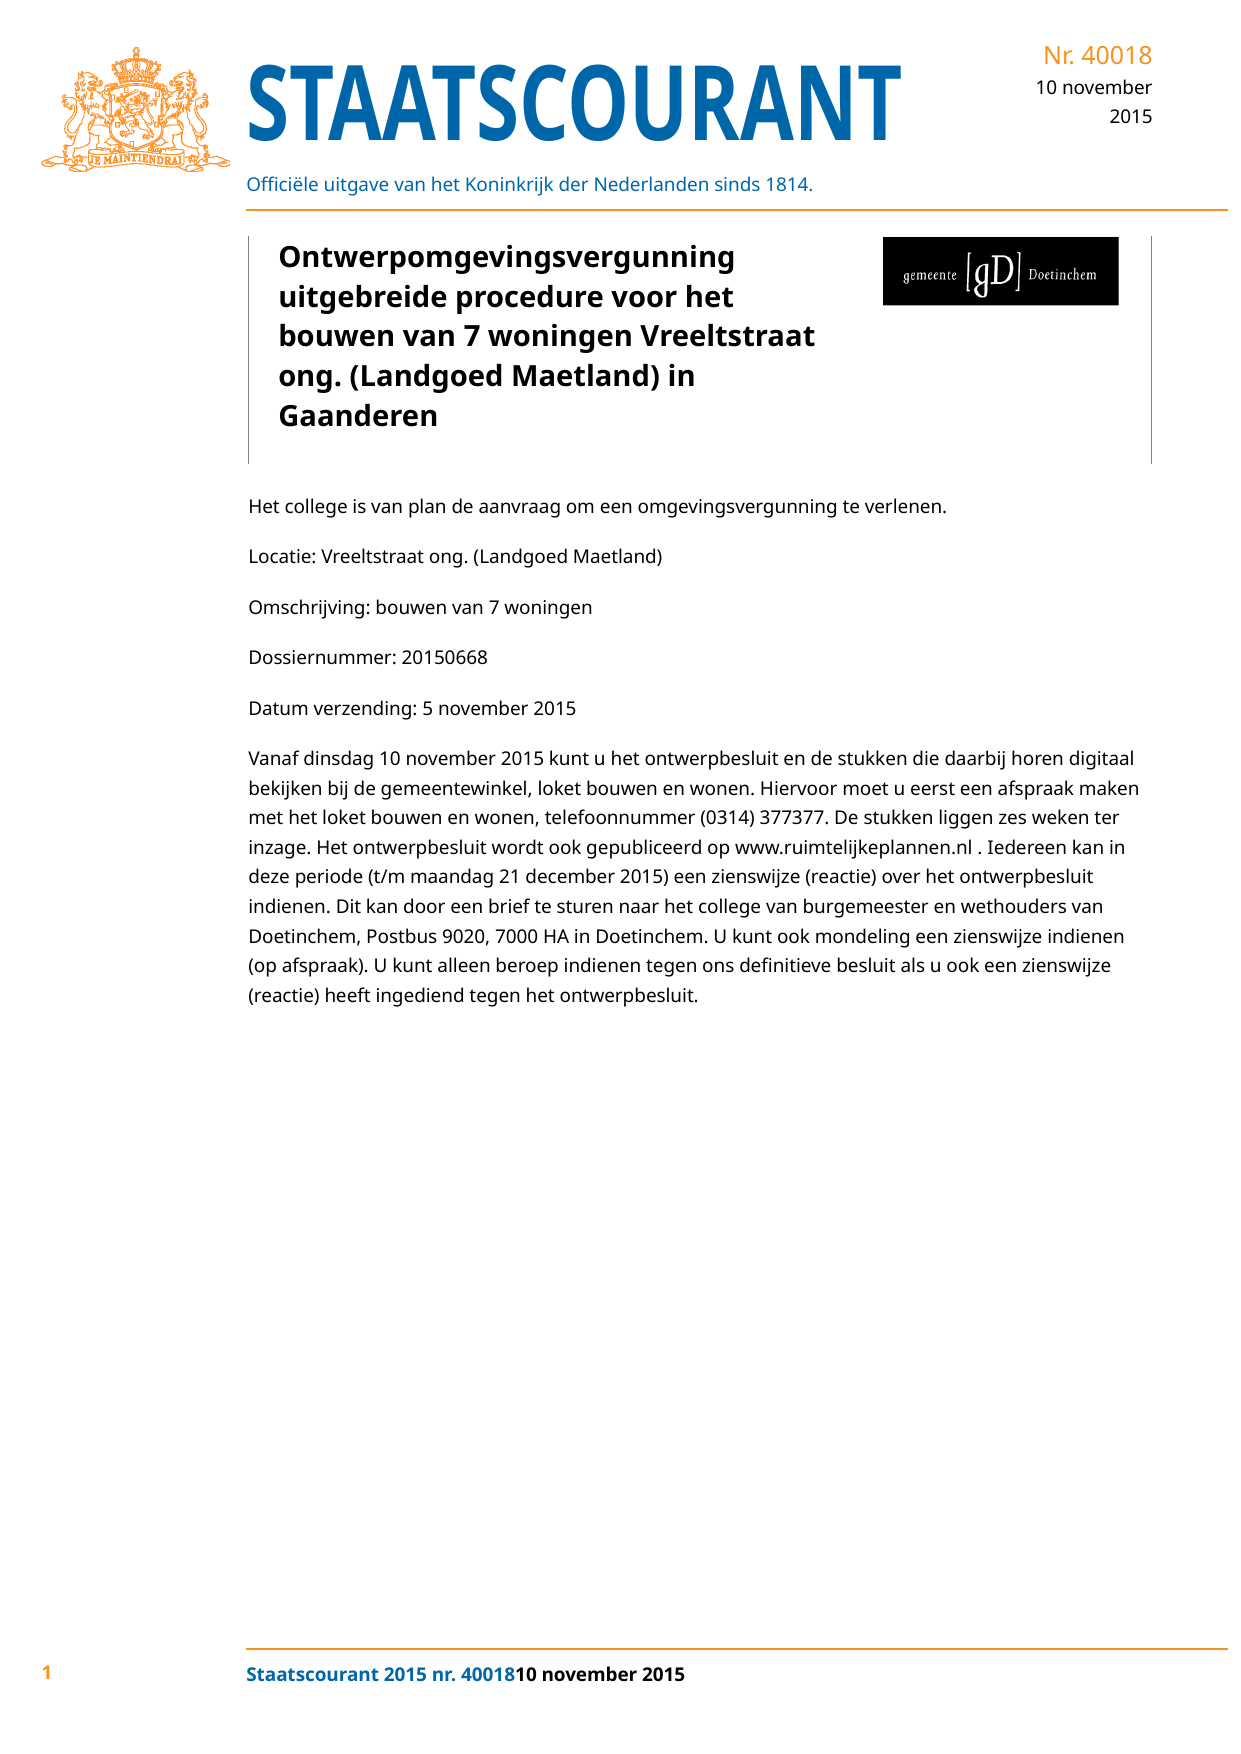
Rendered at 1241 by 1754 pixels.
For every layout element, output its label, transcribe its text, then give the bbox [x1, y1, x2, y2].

text Het college is van plan de aanvraag om een omgevingsvergunning te verlenen. [248, 493, 1152, 519]
picture [882, 236, 1119, 306]
text Vanaf dinsdag 10 november 2015 kunt u het ontwerpbesluit en de stukken die daarbij horen digitaal bekijken bij de gemeentewinkel, loket bouwen en wonen. Hiervoor moet u eerst een afspraak maken met het loket bouwen en wonen, telefoonnummer (0314) 377377. De stukken liggen zes weken ter inzage. Het ontwerpbesluit wordt ook gepubliceerd op www.ruimtelijkeplannen.nl . Iedereen kan in deze periode (t/m maandag 21 december 2015) een zienswijze (reactie) over het ontwerpbesluit indienen. Dit kan door een brief te sturen naar het college van burgemeester en wethouders van Doetinchem, Postbus 9020, 7000 HA in Doetinchem. U kunt ook mondeling een zienswijze indienen (op afspraak). U kunt alleen beroep indienen tegen ons definitieve besluit als u ook een zienswijze (reactie) heeft ingediend tegen het ontwerpbesluit. [248, 745, 1152, 1008]
text Locatie: Vreeltstraat ong. (Landgoed Maetland) [248, 544, 1152, 569]
table_header Ontwerpomgevingsvergunning uitgebreide procedure voor het bouwen van 7 woningen Vreeltstraat ong. (Landgoed Maetland) in Gaanderen [249, 236, 850, 464]
text Dossiernummer: 20150668 [248, 644, 1152, 670]
text Datum verzending: 5 november 2015 [248, 695, 1152, 721]
picture [41, 47, 231, 172]
table_header [850, 236, 1151, 464]
text Omschrijving: bouwen van 7 woningen [248, 594, 1152, 620]
